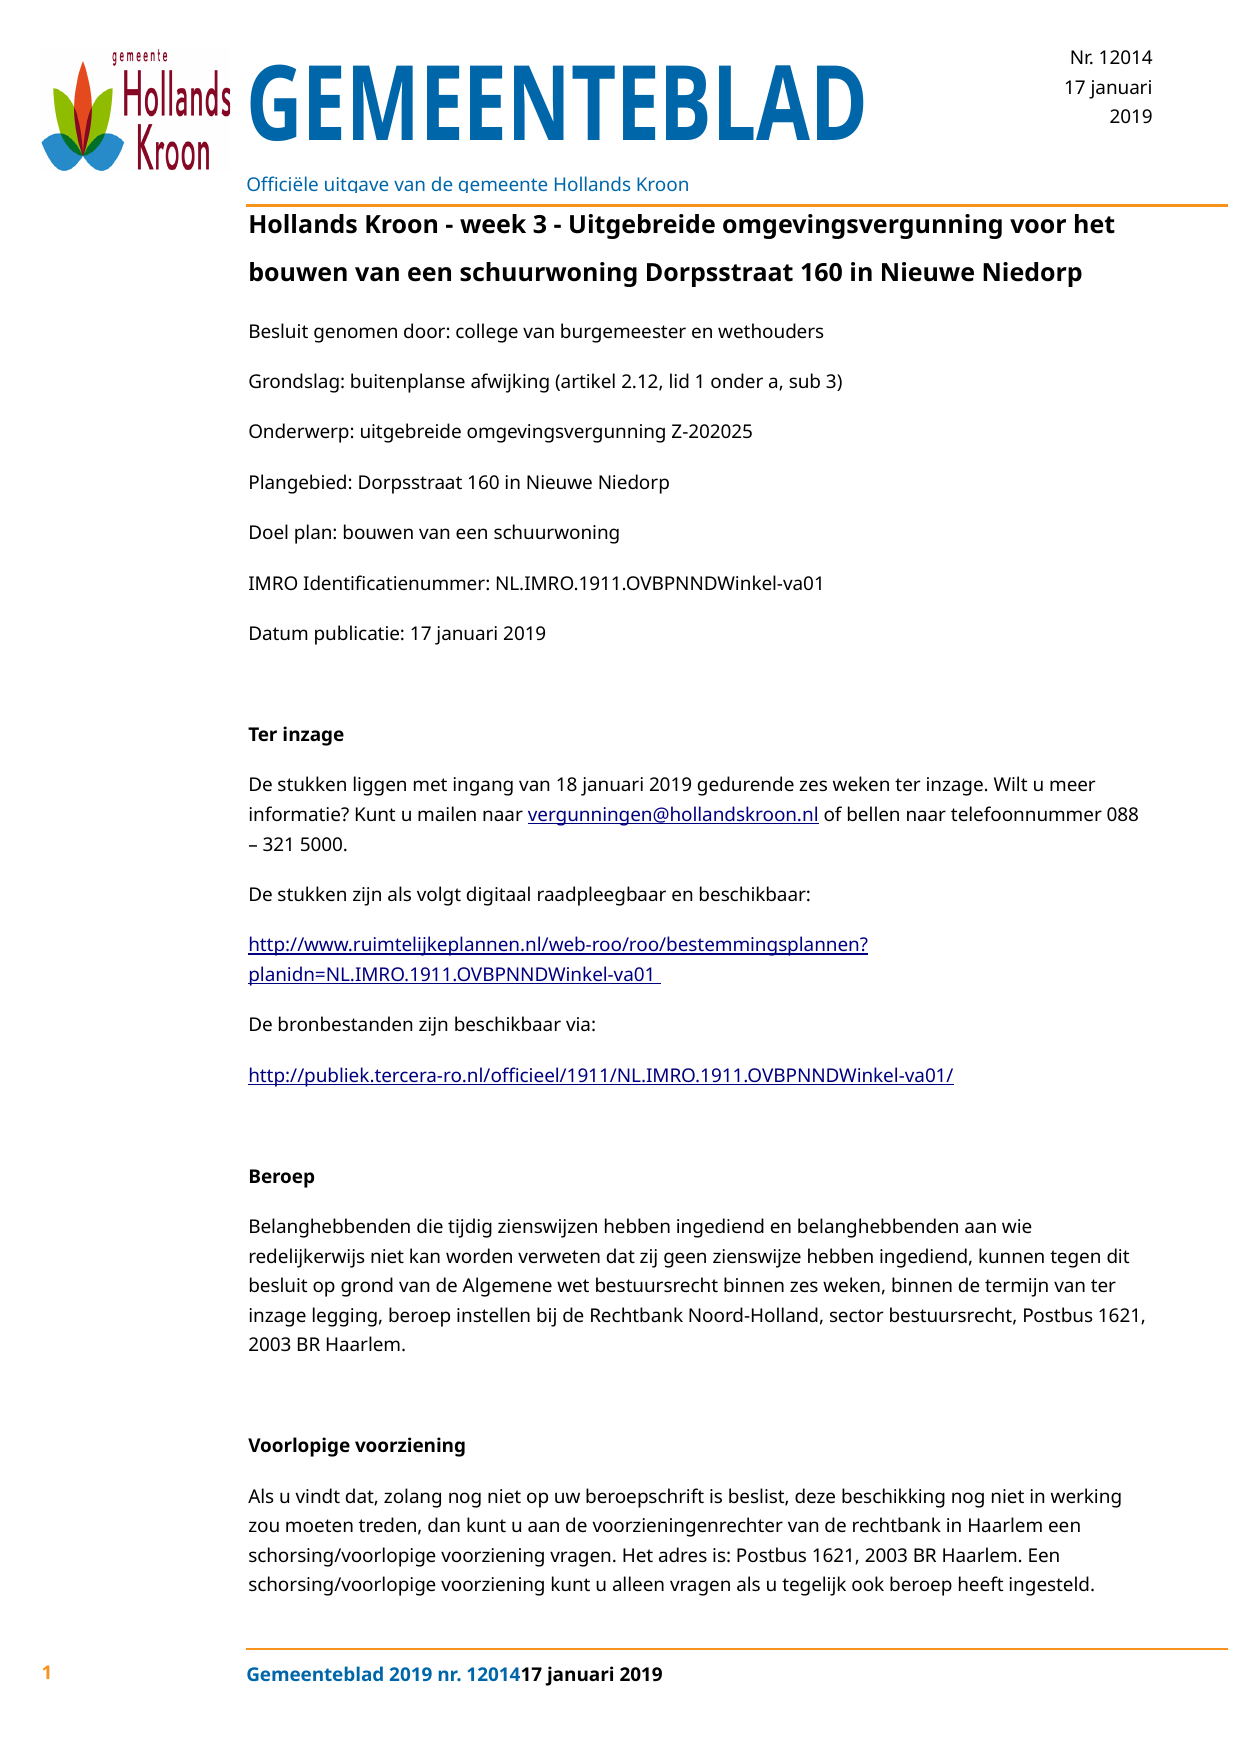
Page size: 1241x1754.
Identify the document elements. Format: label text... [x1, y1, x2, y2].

text De stukken zijn als volgt digitaal raadpleegbaar en beschikbaar: [248, 881, 1152, 907]
picture [41, 47, 231, 172]
text Doel plan: bouwen van een schuurwoning [248, 519, 1152, 545]
text Belanghebbenden die tijdig zienswijzen hebben ingediend en belanghebbenden aan wie redelijkerwijs niet kan worden verweten dat zij geen zienswijze hebben ingediend, kunnen tegen dit besluit op grond van de Algemene wet bestuursrecht binnen zes weken, binnen de termijn van ter inzage legging, beroep instellen bij de Rechtbank Noord-Holland, sector bestuursrecht, Postbus 1621, 2003 BR Haarlem. [248, 1213, 1152, 1357]
text Als u vindt dat, zolang nog niet op uw beroepschrift is beslist, deze beschikking nog niet in werking zou moeten treden, dan kunt u aan de voorzieningenrechter van de rechtbank in Haarlem een schorsing/voorlopige voorziening vragen. Het adres is: Postbus 1621, 2003 BR Haarlem. Een schorsing/voorlopige voorziening kunt u alleen vragen als u tegelijk ook beroep heeft ingesteld. [248, 1483, 1152, 1597]
text http://www.ruimtelijkeplannen.nl/web-roo/roo/bestemmingsplannen?planidn=NL.IMRO.1911.OVBPNNDWinkel-va01 [248, 932, 1152, 987]
text Datum publicatie: 17 januari 2019 [248, 620, 1152, 646]
text IMRO Identificatienummer: NL.IMRO.1911.OVBPNNDWinkel-va01 [248, 570, 1152, 596]
text Grondslag: buitenplanse afwijking (artikel 2.12, lid 1 onder a, sub 3) [248, 368, 1152, 394]
text Hollands Kroon - week 3 - Uitgebreide omgevingsvergunning voor het bouwen van een schuurwoning Dorpsstraat 160 in Nieuwe Niedorp [248, 207, 1152, 288]
text http://publiek.tercera-ro.nl/officieel/1911/NL.IMRO.1911.OVBPNNDWinkel-va01/ [248, 1062, 1152, 1088]
text Ter inzage [248, 721, 1152, 747]
text Besluit genomen door: college van burgemeester en wethouders [248, 318, 1152, 344]
text Onderwerp: uitgebreide omgevingsvergunning Z-202025 [248, 419, 1152, 444]
text De stukken liggen met ingang van 18 januari 2019 gedurende zes weken ter inzage. Wilt u meer informatie? Kunt u mailen naar vergunningen@hollandskroon.nl of bellen naar telefoonnummer 088 – 321 5000. [248, 772, 1152, 857]
text Voorlopige voorziening [248, 1432, 1152, 1458]
text De bronbestanden zijn beschikbaar via: [248, 1012, 1152, 1037]
text Beroep [248, 1163, 1152, 1189]
text Plangebied: Dorpsstraat 160 in Nieuwe Niedorp [248, 469, 1152, 495]
